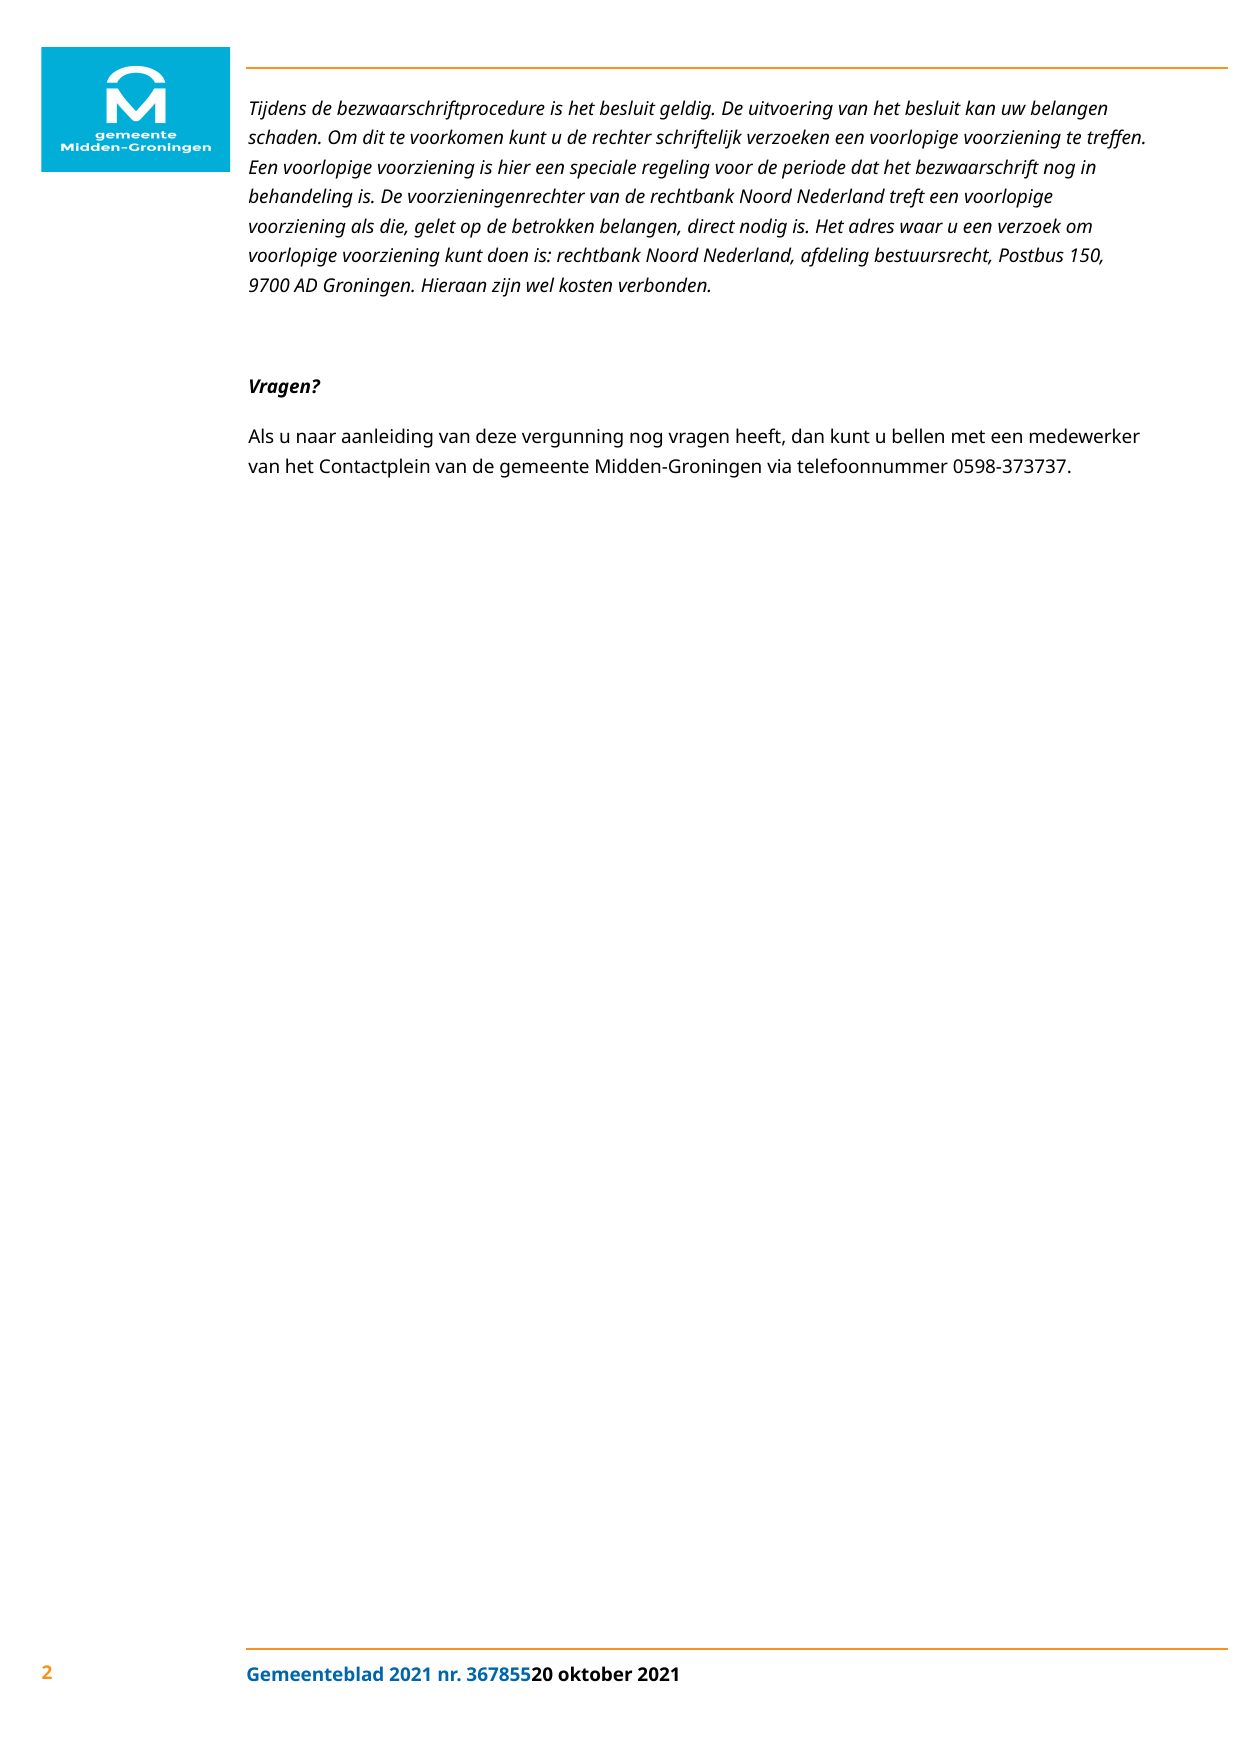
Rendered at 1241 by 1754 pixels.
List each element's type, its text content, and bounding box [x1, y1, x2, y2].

text Tijdens de bezwaarschriftprocedure is het besluit geldig. De uitvoering van het besluit kan uw belangen schaden. Om dit te voorkomen kunt u de rechter schriftelijk verzoeken een voorlopige voorziening te treffen. Een voorlopige voorziening is hier een speciale regeling voor de periode dat het bezwaarschrift nog in behandeling is. De voorzieningenrechter van de rechtbank Noord Nederland treft een voorlopige voorziening als die, gelet op de betrokken belangen, direct nodig is. Het adres waar u een verzoek om voorlopige voorziening kunt doen is: rechtbank Noord Nederland, afdeling bestuursrecht, Postbus 150, 9700 AD Groningen. Hieraan zijn wel kosten verbonden. [248, 95, 1152, 298]
picture [184, 146, 190, 153]
text Als u naar aanleiding van deze vergunning nog vragen heeft, dan kunt u bellen met een medewerker van het Contactplein van de gemeente Midden-Groningen via telefoonnummer 0598-373737. [248, 423, 1152, 479]
picture [107, 89, 165, 122]
text Vragen? [248, 373, 1152, 399]
picture [108, 66, 164, 82]
